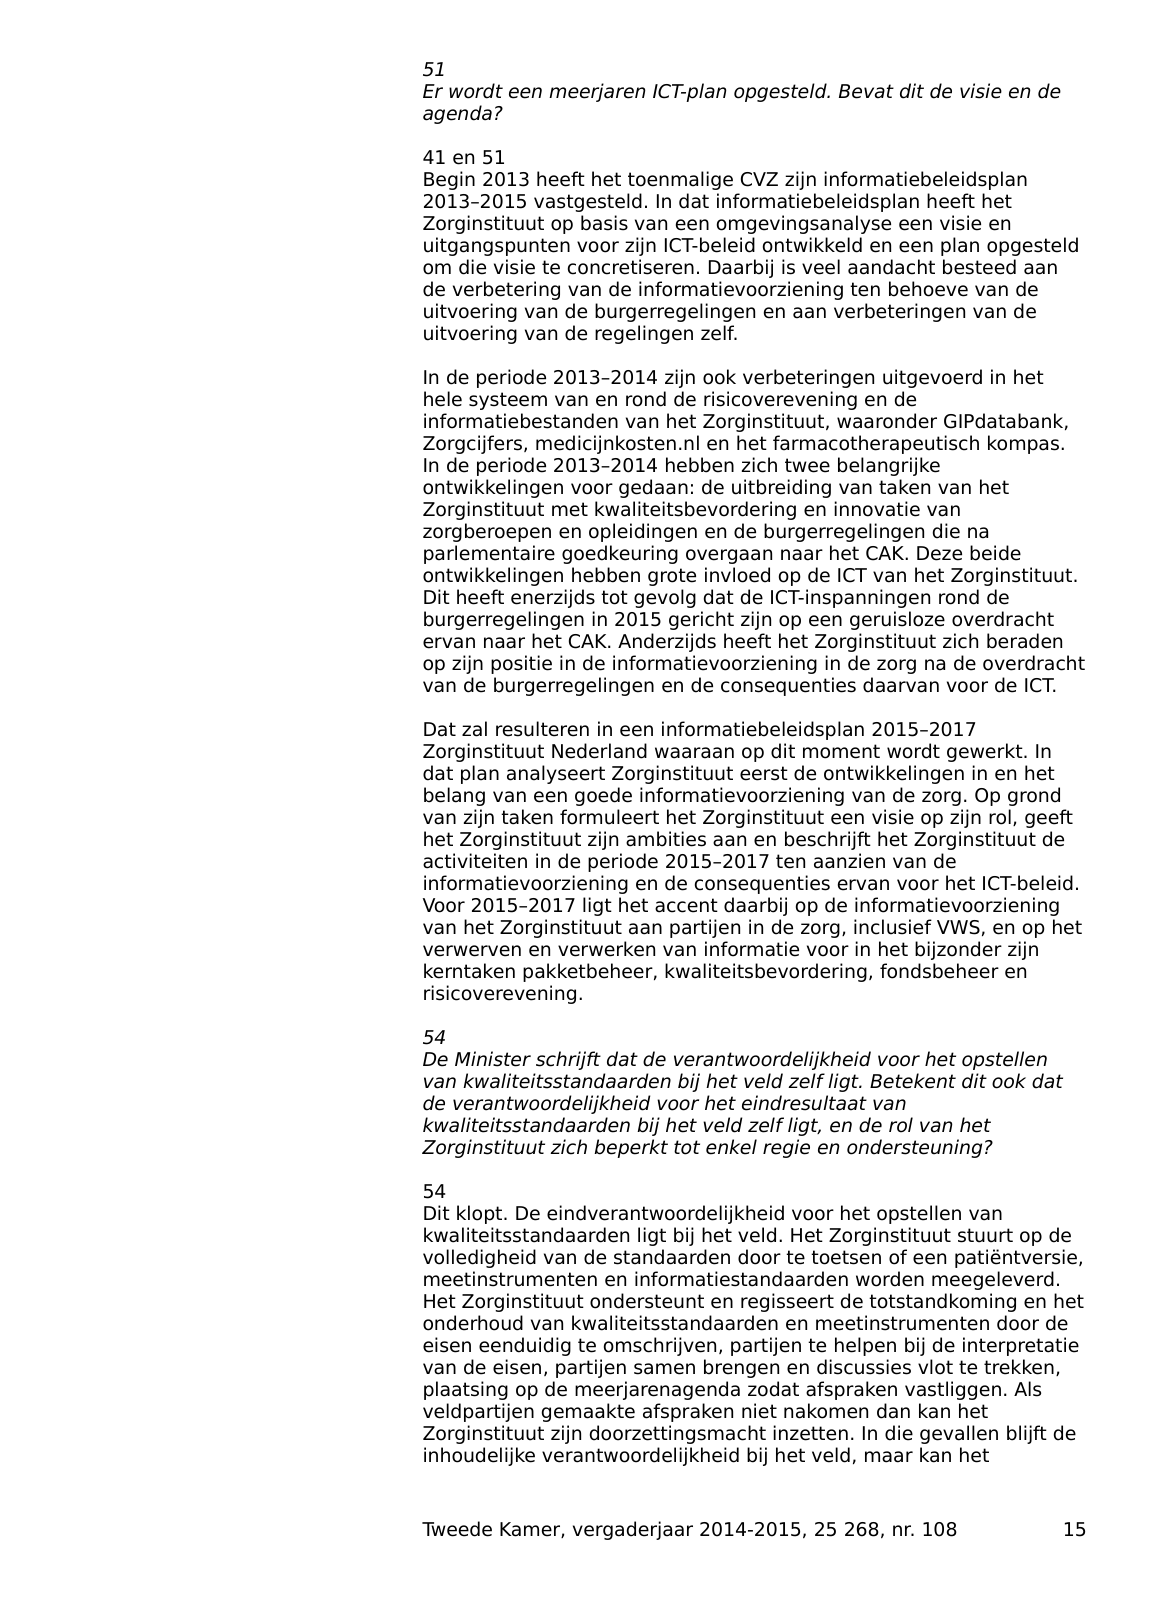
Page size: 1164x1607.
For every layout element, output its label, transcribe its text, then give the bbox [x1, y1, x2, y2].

text In de periode 2013–2014 zijn ook verbeteringen uitgevoerd in het hele systeem van en rond de risicoverevening en de informatiebestanden van het Zorginstituut, waaronder GIPdatabank, Zorgcijfers, medicijnkosten.nl en het farmacotherapeutisch kompas. [422, 367, 1087, 455]
text De Minister schrijft dat de verantwoordelijkheid voor het opstellen van kwaliteitsstandaarden bij het veld zelf ligt. Betekent dit ook dat de verantwoordelijkheid voor het eindresultaat van kwaliteitsstandaarden bij het veld zelf ligt, en de rol van het Zorginstituut zich beperkt tot enkel regie en ondersteuning? [422, 1049, 1087, 1159]
text 54 [422, 1181, 1087, 1203]
text 51 [422, 59, 1087, 81]
text Er wordt een meerjaren ICT-plan opgesteld. Bevat dit de visie en de agenda? [422, 81, 1087, 125]
text Dat zal resulteren in een informatiebeleidsplan 2015–2017 Zorginstituut Nederland waaraan op dit moment wordt gewerkt. In dat plan analyseert Zorginstituut eerst de ontwikkelingen in en het belang van een goede informatievoorziening van de zorg. Op grond van zijn taken formuleert het Zorginstituut een visie op zijn rol, geeft het Zorginstituut zijn ambities aan en beschrijft het Zorginstituut de activiteiten in de periode 2015–2017 ten aanzien van de informatievoorziening en de consequenties ervan voor het ICT-beleid. Voor 2015–2017 ligt het accent daarbij op de informatievoorziening van het Zorginstituut aan partijen in de zorg, inclusief VWS, en op het verwerven en verwerken van informatie voor in het bijzonder zijn kerntaken pakketbeheer, kwaliteitsbevordering, fondsbeheer en risicoverevening. [422, 719, 1087, 1005]
text 41 en 51 [422, 147, 1087, 169]
text In de periode 2013–2014 hebben zich twee belangrijke ontwikkelingen voor gedaan: de uitbreiding van taken van het Zorginstituut met kwaliteitsbevordering en innovatie van zorgberoepen en opleidingen en de burgerregelingen die na parlementaire goedkeuring overgaan naar het CAK. Deze beide ontwikkelingen hebben grote invloed op de ICT van het Zorginstituut. Dit heeft enerzijds tot gevolg dat de ICT-inspanningen rond de burgerregelingen in 2015 gericht zijn op een geruisloze overdracht ervan naar het CAK. Anderzijds heeft het Zorginstituut zich beraden op zijn positie in de informatievoorziening in de zorg na de overdracht van de burgerregelingen en de consequenties daarvan voor de ICT. [422, 455, 1087, 697]
text Begin 2013 heeft het toenmalige CVZ zijn informatiebeleidsplan 2013–2015 vastgesteld. In dat informatiebeleidsplan heeft het Zorginstituut op basis van een omgevingsanalyse een visie en uitgangspunten voor zijn ICT-beleid ontwikkeld en een plan opgesteld om die visie te concretiseren. Daarbij is veel aandacht besteed aan de verbetering van de informatievoorziening ten behoeve van de uitvoering van de burgerregelingen en aan verbeteringen van de uitvoering van de regelingen zelf. [422, 169, 1087, 345]
text Dit klopt. De eindverantwoordelijkheid voor het opstellen van kwaliteitsstandaarden ligt bij het veld. Het Zorginstituut stuurt op de volledigheid van de standaarden door te toetsen of een patiëntversie, meetinstrumenten en informatiestandaarden worden meegeleverd. Het Zorginstituut ondersteunt en regisseert de totstandkoming en het onderhoud van kwaliteitsstandaarden en meetinstrumenten door de eisen eenduidig te omschrijven, partijen te helpen bij de interpretatie van de eisen, partijen samen brengen en discussies vlot te trekken, plaatsing op de meerjarenagenda zodat afspraken vastliggen. Als veldpartijen gemaakte afspraken niet nakomen dan kan het Zorginstituut zijn doorzettingsmacht inzetten. In die gevallen blijft de inhoudelijke verantwoordelijkheid bij het veld, maar kan het [422, 1203, 1087, 1467]
text 54 [422, 1027, 1087, 1049]
